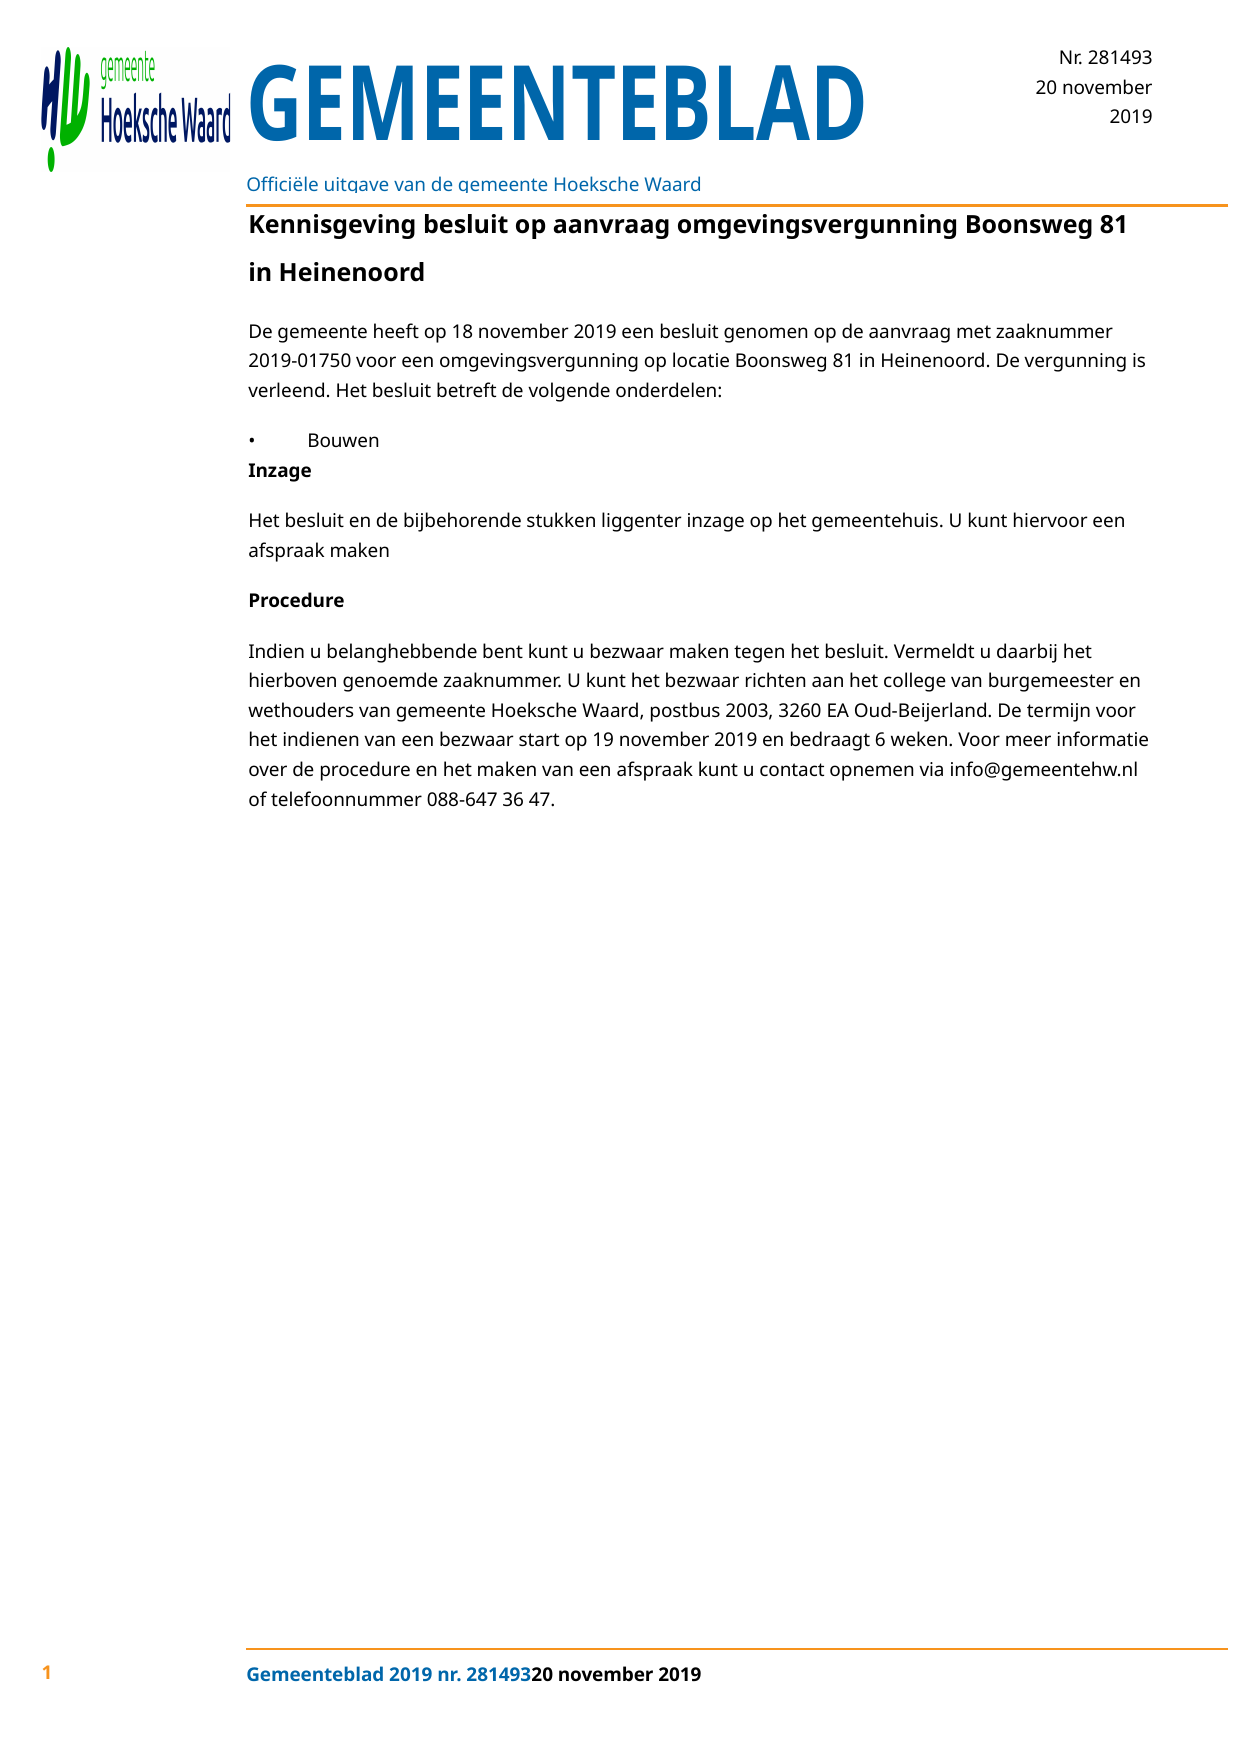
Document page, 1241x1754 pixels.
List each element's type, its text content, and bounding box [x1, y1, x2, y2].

text Procedure [248, 587, 1152, 613]
text Het besluit en de bijbehorende stukken liggenter inzage op het gemeentehuis. U kunt hiervoor een afspraak maken [248, 507, 1152, 563]
picture [41, 47, 231, 172]
text Indien u belanghebbende bent kunt u bezwaar maken tegen het besluit. Vermeldt u daarbij het hierboven genoemde zaaknummer. U kunt het bezwaar richten aan het college van burgemeester en wethouders van gemeente Hoeksche Waard, postbus 2003, 3260 EA Oud-Beijerland. De termijn voor het indienen van een bezwaar start op 19 november 2019 en bedraagt 6 weken. Voor meer informatie over de procedure en het maken van een afspraak kunt u contact opnemen via info@gemeentehw.nl of telefoonnummer 088-647 36 47. [248, 638, 1152, 812]
text De gemeente heeft op 18 november 2019 een besluit genomen op de aanvraag met zaaknummer 2019-01750 voor een omgevingsvergunning op locatie Boonsweg 81 in Heinenoord. De vergunning is verleend. Het besluit betreft de volgende onderdelen: [248, 318, 1152, 403]
text Kennisgeving besluit op aanvraag omgevingsvergunning Boonsweg 81 in Heinenoord [248, 207, 1152, 288]
list Bouwen [248, 427, 1152, 453]
text Inzage [248, 457, 1152, 483]
